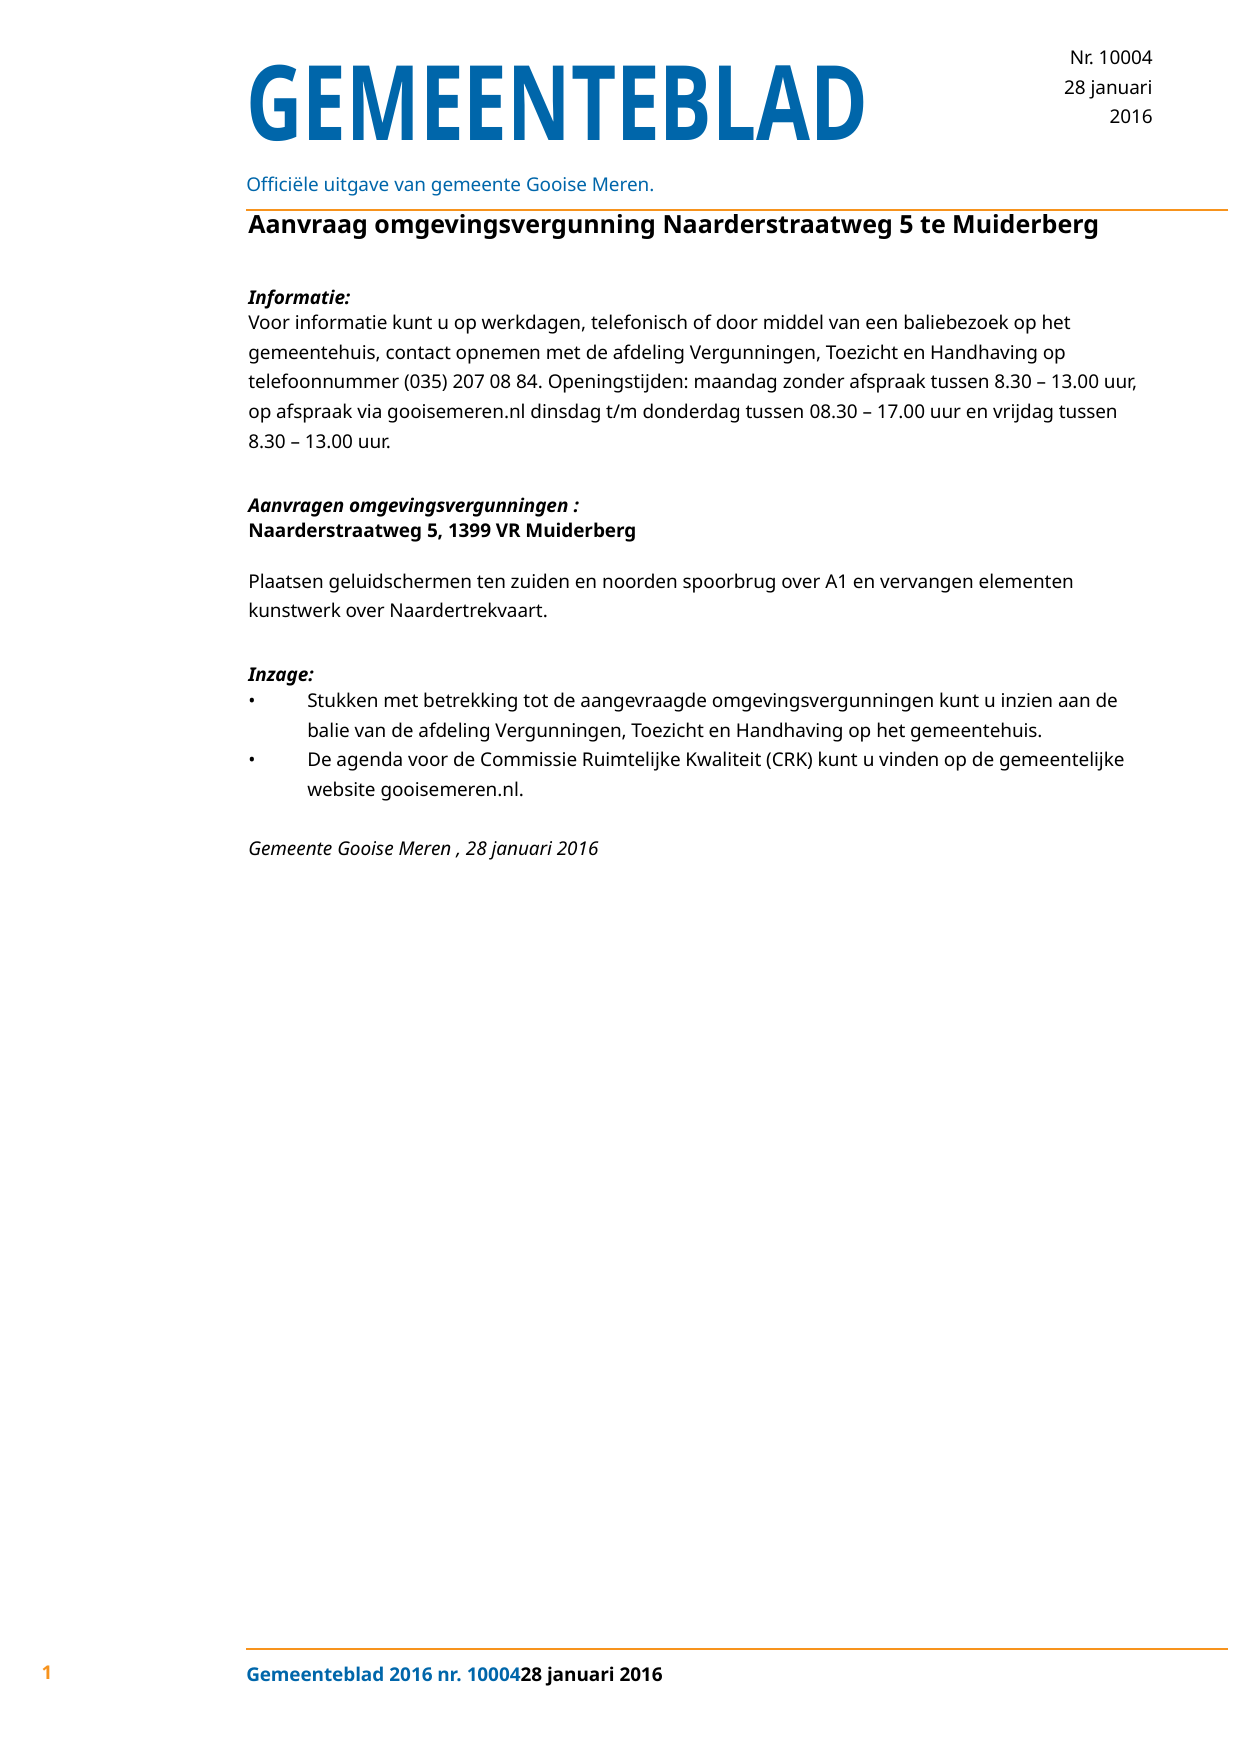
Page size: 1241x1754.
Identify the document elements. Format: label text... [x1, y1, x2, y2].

text Naarderstraatweg 5, 1399 VR Muiderberg [248, 518, 1152, 543]
text Voor informatie kunt u op werkdagen, telefonisch of door middel van een baliebezoek op het gemeentehuis, contact opnemen met de afdeling Vergunningen, Toezicht en Handhaving op telefoonnummer (035) 207 08 84. Openingstijden: maandag zonder afspraak tussen 8.30 – 13.00 uur, op afspraak via gooisemeren.nl dinsdag t/m donderdag tussen 08.30 – 17.00 uur en vrijdag tussen 8.30 – 13.00 uur. [248, 309, 1152, 454]
text Aanvraag omgevingsvergunning Naarderstraatweg 5 te Muiderberg [248, 211, 1152, 241]
text Gemeente Gooise Meren , 28 januari 2016 [248, 835, 1152, 861]
list De agenda voor de Commissie Ruimtelijke Kwaliteit (CRK) kunt u vinden op de gemeentelijke website gooisemeren.nl. [248, 746, 1152, 802]
text Plaatsen geluidschermen ten zuiden en noorden spoorbrug over A1 en vervangen elementen kunstwerk over Naardertrekvaart. [248, 568, 1152, 623]
list Stukken met betrekking tot de aangevraagde omgevingsvergunningen kunt u inzien aan de balie van de afdeling Vergunningen, Toezicht en Handhaving op het gemeentehuis. [248, 687, 1152, 743]
picture [41, 47, 231, 172]
text Informatie: [248, 284, 1152, 309]
text Aanvragen omgevingsvergunningen : [248, 492, 1152, 518]
text Inzage: [248, 662, 1152, 687]
